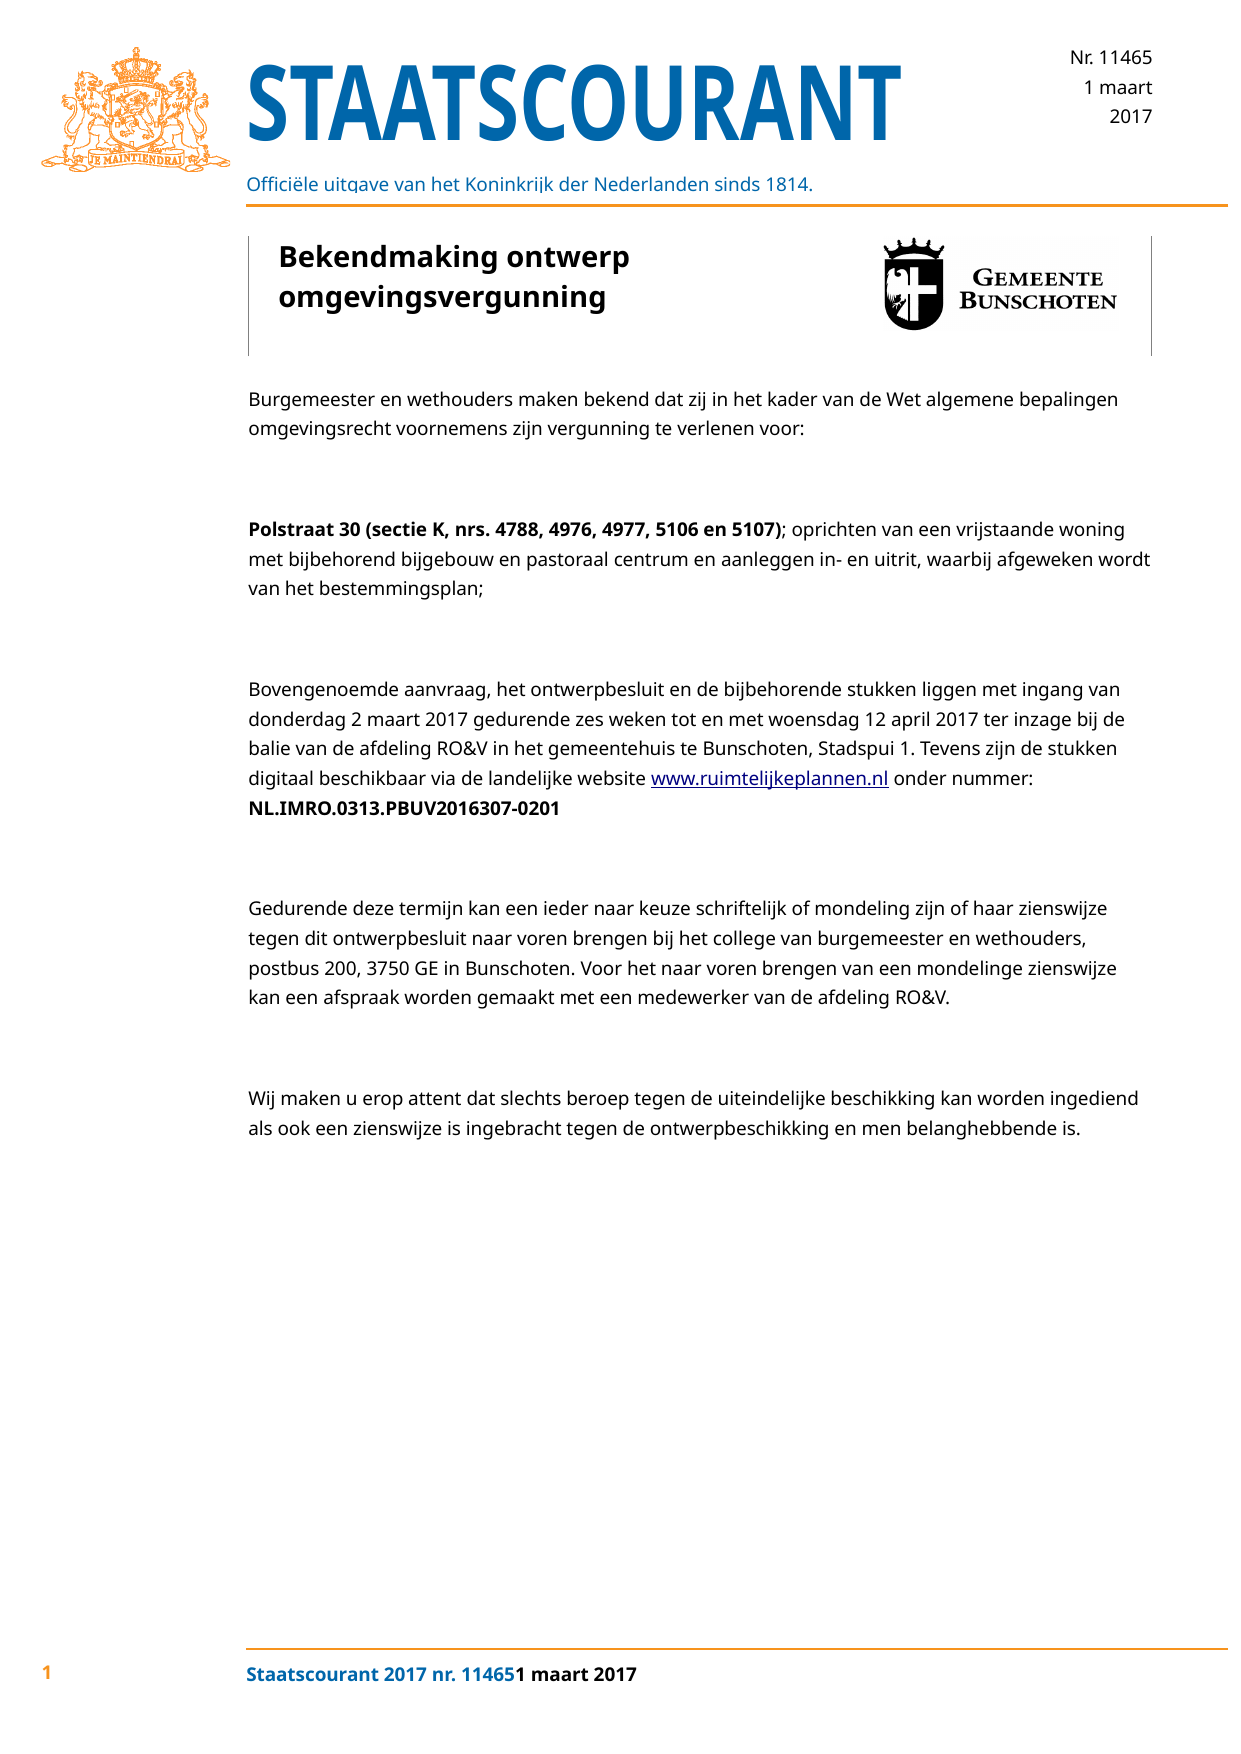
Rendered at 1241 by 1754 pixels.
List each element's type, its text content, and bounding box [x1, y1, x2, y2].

text Wij maken u erop attent dat slechts beroep tegen de uiteindelijke beschikking kan worden ingediend als ook een zienswijze is ingebracht tegen de ontwerpbeschikking en men belanghebbende is. [248, 1085, 1152, 1140]
text Burgemeester en wethouders maken bekend dat zij in het kader van de Wet algemene bepalingen omgevingsrecht voornemens zijn vergunning te verlenen voor: [248, 386, 1152, 441]
picture [882, 236, 1119, 331]
picture [41, 47, 231, 172]
text Bovengenoemde aanvraag, het ontwerpbesluit en de bijbehorende stukken liggen met ingang van donderdag 2 maart 2017 gedurende zes weken tot en met woensdag 12 april 2017 ter inzage bij de balie van de afdeling RO&V in het gemeentehuis te Bunschoten, Stadspui 1. Tevens zijn de stukken digitaal beschikbaar via de landelijke website www.ruimtelijkeplannen.nl onder nummer: NL.IMRO.0313.PBUV2016307-0201 [248, 676, 1152, 820]
text Polstraat 30 (sectie K, nrs. 4788, 4976, 4977, 5106 en 5107); oprichten van een vrijstaande woning met bijbehorend bijgebouw en pastoraal centrum en aanleggen in- en uitrit, waarbij afgeweken wordt van het bestemmingsplan; [248, 516, 1152, 601]
table_header Bekendmaking ontwerp omgevingsvergunning [249, 236, 850, 356]
text Gedurende deze termijn kan een ieder naar keuze schriftelijk of mondeling zijn of haar zienswijze tegen dit ontwerpbesluit naar voren brengen bij het college van burgemeester en wethouders, postbus 200, 3750 GE in Bunschoten. Voor het naar voren brengen van een mondelinge zienswijze kan een afspraak worden gemaakt met een medewerker van de afdeling RO&V. [248, 896, 1152, 1010]
table_header [850, 236, 1151, 356]
